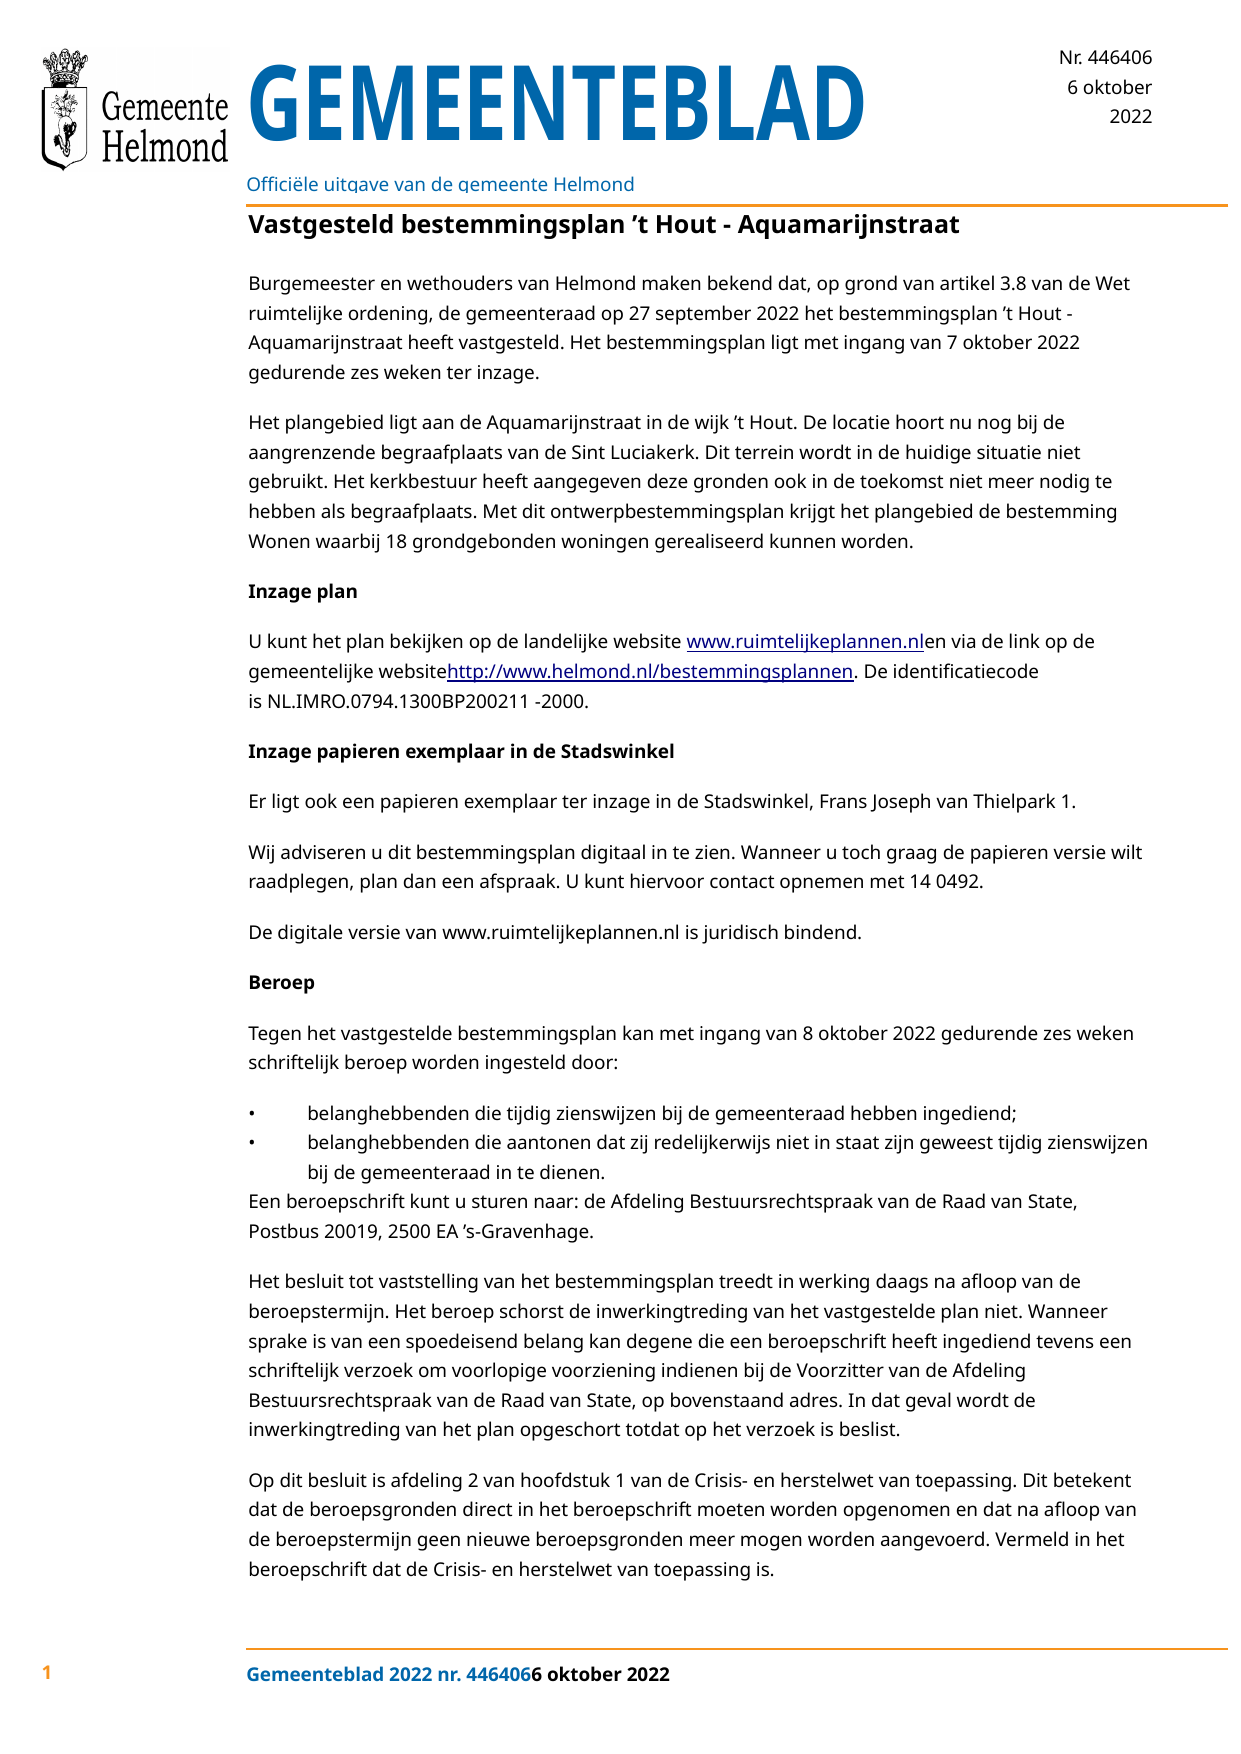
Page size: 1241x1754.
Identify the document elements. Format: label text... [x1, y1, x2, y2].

text Het plangebied ligt aan de Aquamarijnstraat in de wijk ’t Hout. De locatie hoort nu nog bij de aangrenzende begraafplaats van de Sint Luciakerk. Dit terrein wordt in de huidige situatie niet gebruikt. Het kerkbestuur heeft aangegeven deze gronden ook in de toekomst niet meer nodig te hebben als begraafplaats. Met dit ontwerpbestemmingsplan krijgt het plangebied de bestemming Wonen waarbij 18 grondgebonden woningen gerealiseerd kunnen worden. [248, 409, 1152, 553]
text Op dit besluit is afdeling 2 van hoofdstuk 1 van de Crisis- en herstelwet van toepassing. Dit betekent dat de beroepsgronden direct in het beroepschrift moeten worden opgenomen en dat na afloop van de beroepstermijn geen nieuwe beroepsgronden meer mogen worden aangevoerd. Vermeld in het beroepschrift dat de Crisis- en herstelwet van toepassing is. [248, 1467, 1152, 1581]
text Het besluit tot vaststelling van het bestemmingsplan treedt in werking daags na afloop van de beroepstermijn. Het beroep schorst de inwerkingtreding van het vastgestelde plan niet. Wanneer sprake is van een spoedeisend belang kan degene die een beroepschrift heeft ingediend tevens een schriftelijk verzoek om voorlopige voorziening indienen bij de Voorzitter van de Afdeling Bestuursrechtspraak van de Raad van State, op bovenstaand adres. In dat geval wordt de inwerkingtreding van het plan opgeschort totdat op het verzoek is beslist. [248, 1269, 1152, 1442]
text Wij adviseren u dit bestemmingsplan digitaal in te zien. Wanneer u toch graag de papieren versie wilt raadplegen, plan dan een afspraak. U kunt hiervoor contact opnemen met 14 0492. [248, 839, 1152, 894]
text U kunt het plan bekijken op de landelijke website www.ruimtelijkeplannen.nlen via de link op de gemeentelijke websitehttp://www.helmond.nl/bestemmingsplannen. De identificatiecode is NL.IMRO.0794.1300BP200211 -2000. [248, 629, 1152, 713]
list belanghebbenden die aantonen dat zij redelijkerwijs niet in staat zijn geweest tijdig zienswijzen bij de gemeenteraad in te dienen. [248, 1129, 1152, 1185]
picture [41, 47, 231, 172]
text Er ligt ook een papieren exemplaar ter inzage in de Stadswinkel, Frans Joseph van Thielpark 1. [248, 789, 1152, 814]
text Inzage plan [248, 578, 1152, 604]
text De digitale versie van www.ruimtelijkeplannen.nl is juridisch bindend. [248, 919, 1152, 945]
text Inzage papieren exemplaar in de Stadswinkel [248, 738, 1152, 764]
text Tegen het vastgestelde bestemmingsplan kan met ingang van 8 oktober 2022 gedurende zes weken schriftelijk beroep worden ingesteld door: [248, 1020, 1152, 1075]
text Beroep [248, 969, 1152, 995]
text Een beroepschrift kunt u sturen naar: de Afdeling Bestuursrechtspraak van de Raad van State, Postbus 20019, 2500 EA ’s-Gravenhage. [248, 1189, 1152, 1244]
list belanghebbenden die tijdig zienswijzen bij de gemeenteraad hebben ingediend; [248, 1100, 1152, 1126]
text Vastgesteld bestemmingsplan ’t Hout - Aquamarijnstraat [248, 207, 1152, 241]
text Burgemeester en wethouders van Helmond maken bekend dat, op grond van artikel 3.8 van de Wet ruimtelijke ordening, de gemeenteraad op 27 september 2022 het bestemmingsplan ’t Hout - Aquamarijnstraat heeft vastgesteld. Het bestemmingsplan ligt met ingang van 7 oktober 2022 gedurende zes weken ter inzage. [248, 270, 1152, 385]
